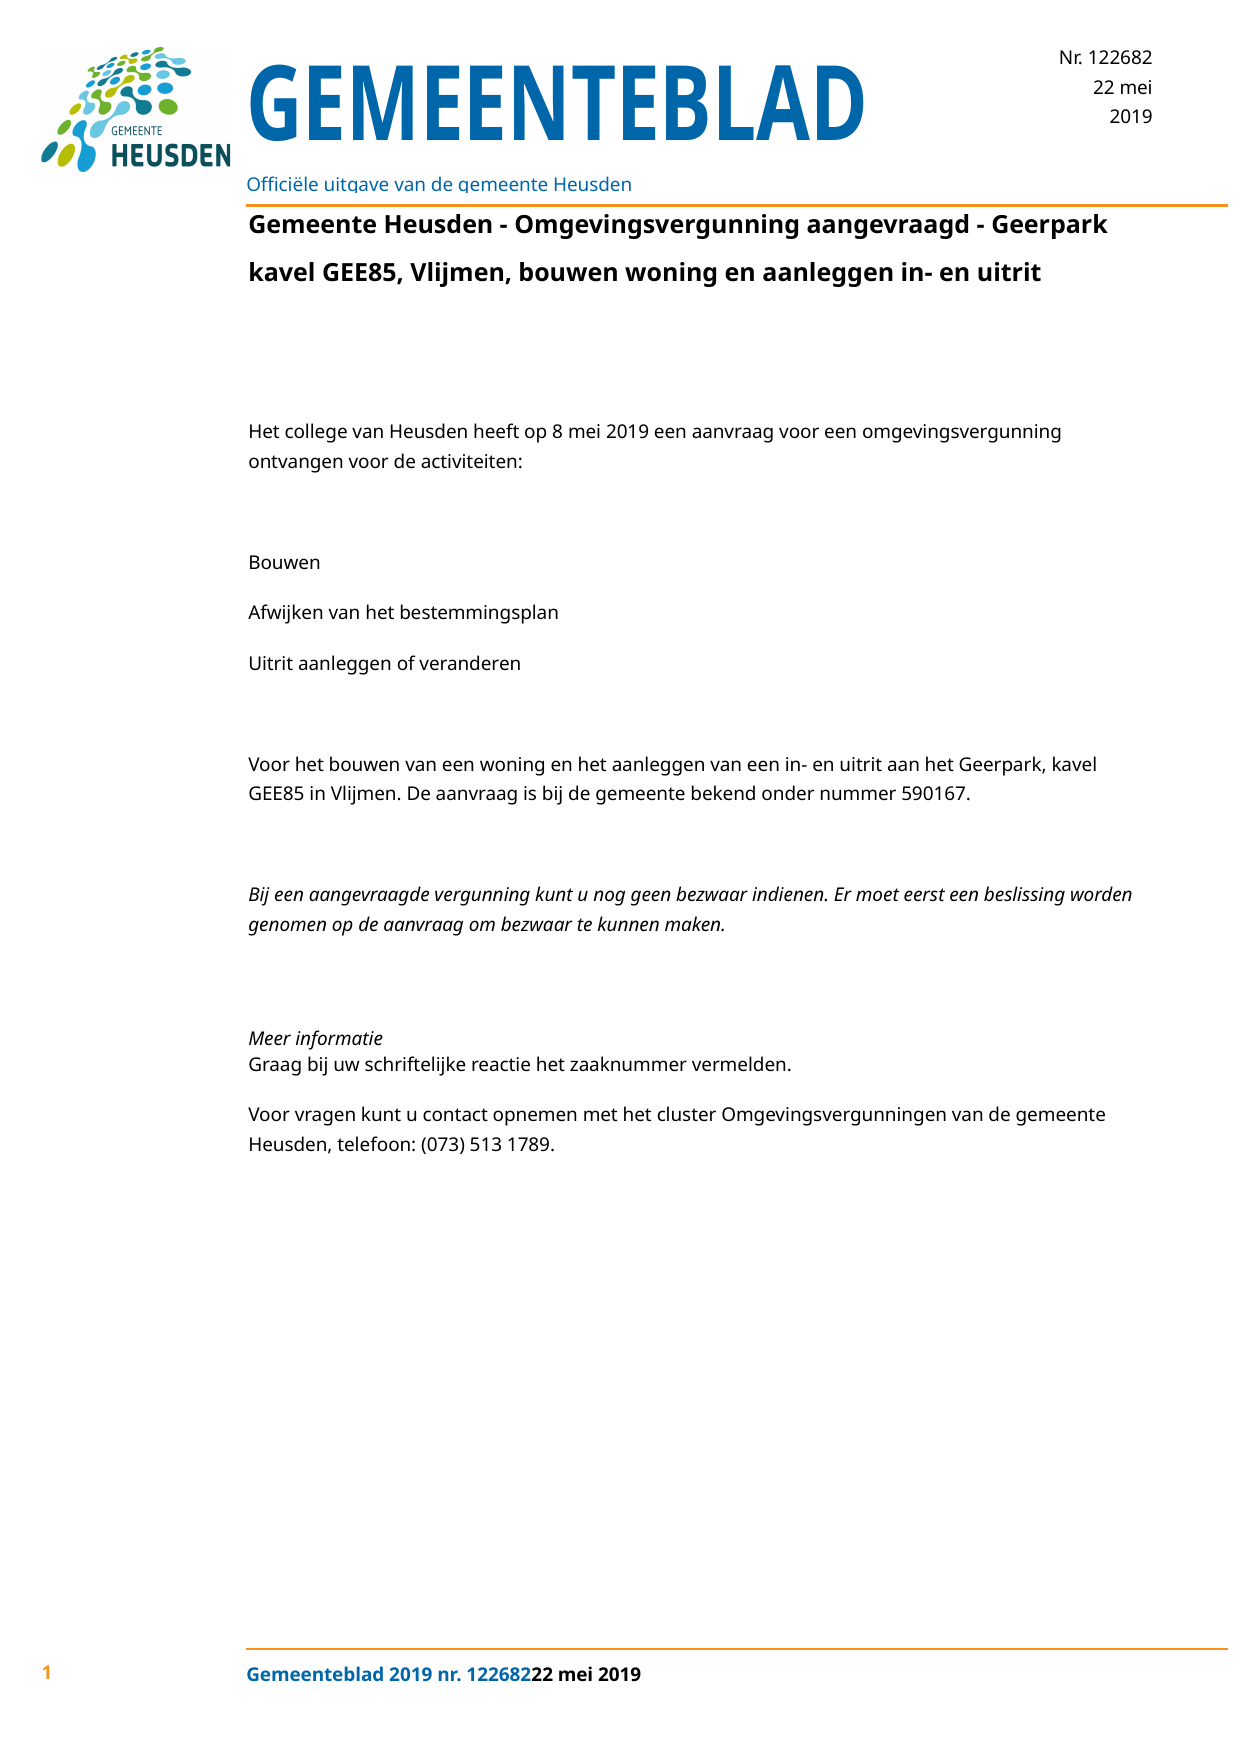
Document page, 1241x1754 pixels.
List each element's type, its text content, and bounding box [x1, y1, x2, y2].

text Graag bij uw schriftelijke reactie het zaaknummer vermelden. [248, 1051, 1152, 1077]
text Gemeente Heusden - Omgevingsvergunning aangevraagd - Geerpark kavel GEE85, Vlijmen, bouwen woning en aanleggen in- en uitrit [248, 207, 1152, 288]
text Uitrit aanleggen of veranderen [248, 650, 1152, 676]
text Voor het bouwen van een woning en het aanleggen van een in- en uitrit aan het Geerpark, kavel GEE85 in Vlijmen. De aanvraag is bij de gemeente bekend onder nummer 590167. [248, 751, 1152, 806]
text Bij een aangevraagde vergunning kunt u nog geen bezwaar indienen. Er moet eerst een beslissing worden genomen op de aanvraag om bezwaar te kunnen maken. [248, 881, 1152, 937]
text Afwijken van het bestemmingsplan [248, 599, 1152, 625]
text Voor vragen kunt u contact opnemen met het cluster Omgevingsvergunningen van de gemeente Heusden, telefoon: (073) 513 1789. [248, 1101, 1152, 1157]
picture [41, 47, 231, 172]
text Bouwen [248, 549, 1152, 575]
text Meer informatie [248, 1025, 1152, 1051]
text Het college van Heusden heeft op 8 mei 2019 een aanvraag voor een omgevingsvergunning ontvangen voor de activiteiten: [248, 419, 1152, 474]
